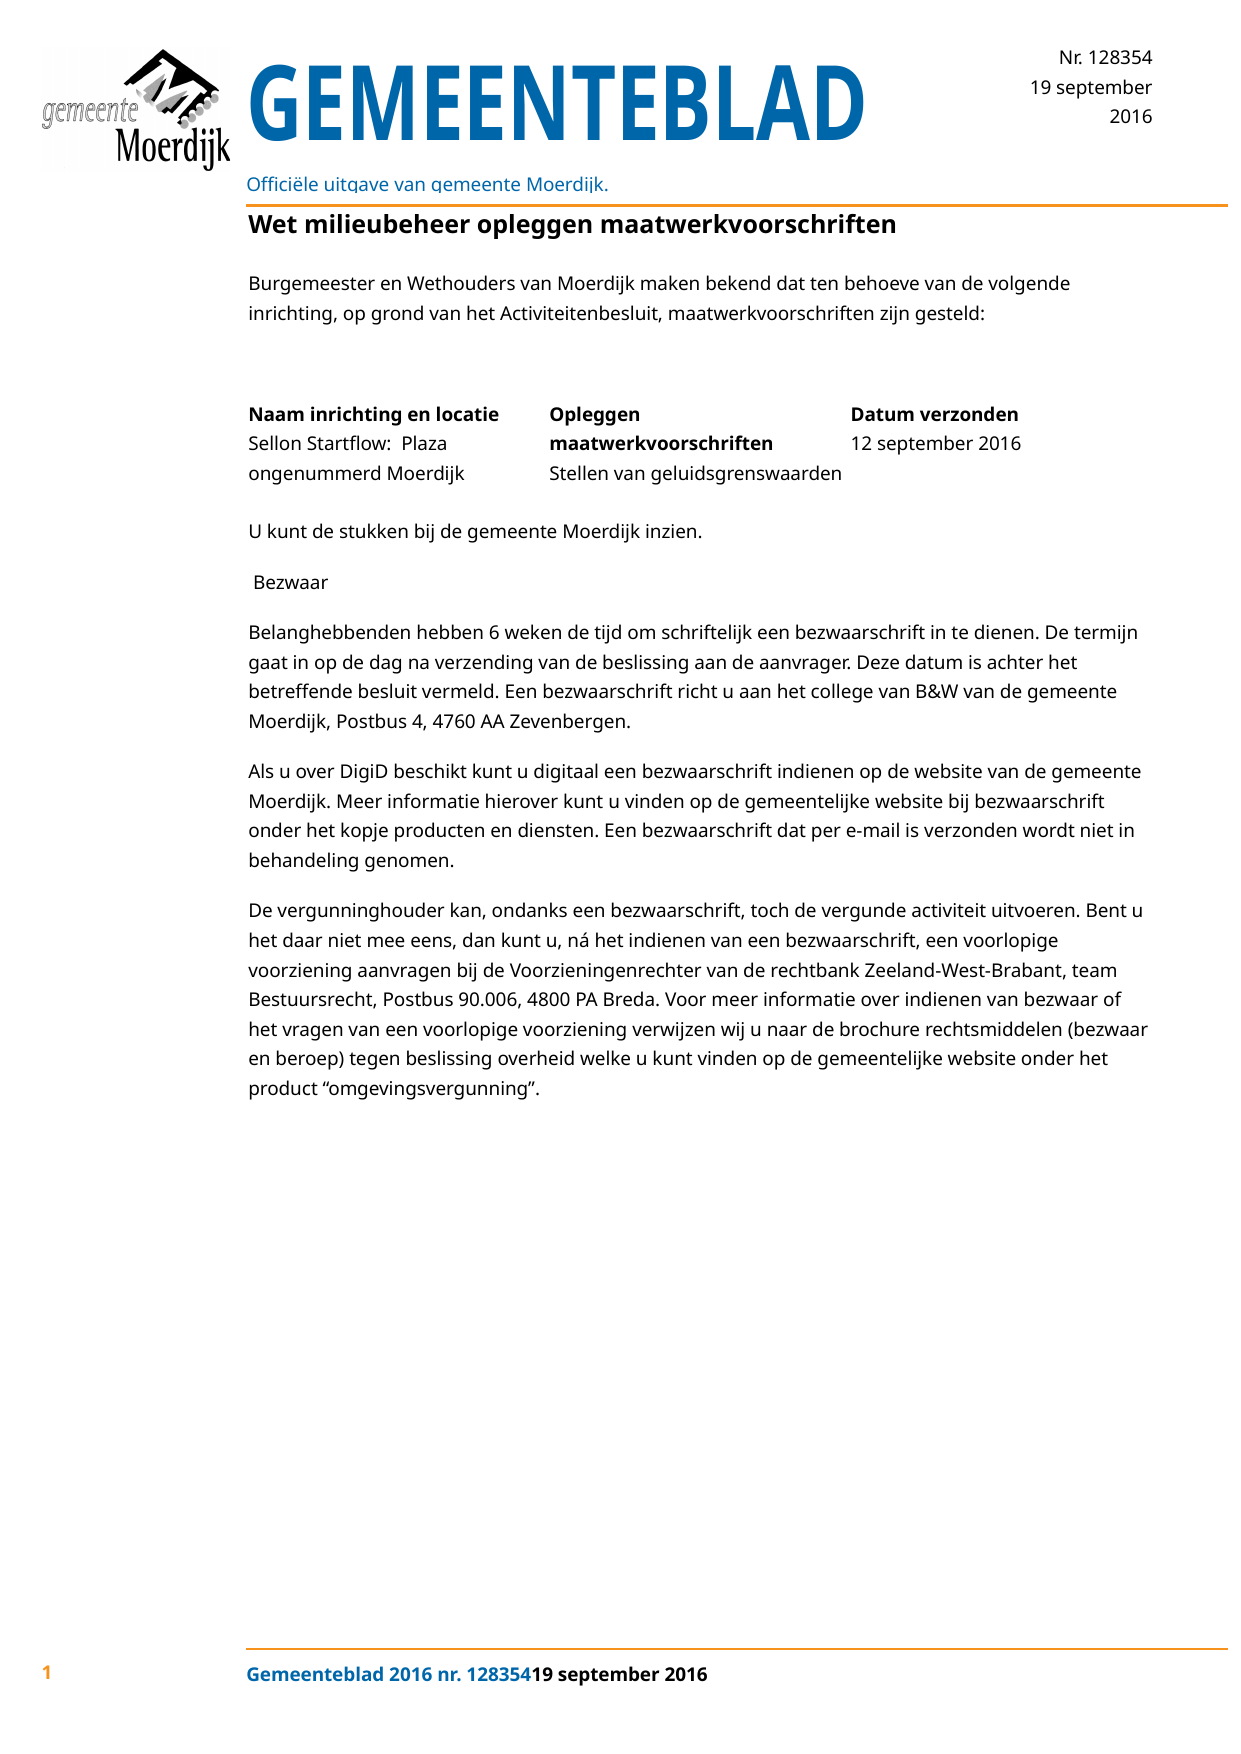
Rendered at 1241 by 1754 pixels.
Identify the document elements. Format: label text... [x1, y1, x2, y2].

text Bezwaar [248, 569, 1152, 595]
table_header Datum verzonden 12 september 2016 [850, 401, 1152, 515]
text Burgemeester en Wethouders van Moerdijk maken bekend dat ten behoeve van de volgende inrichting, op grond van het Activiteitenbesluit, maatwerkvoorschriften zijn gesteld: [248, 270, 1152, 326]
text De vergunninghouder kan, ondanks een bezwaarschrift, toch de vergunde activiteit uitvoeren. Bent u het daar niet mee eens, dan kunt u, ná het indienen van een bezwaarschrift, een voorlopige voorziening aanvragen bij de Voorzieningenrechter van de rechtbank Zeeland-West-Brabant, team Bestuursrecht, Postbus 90.006, 4800 PA Breda. Voor meer informatie over indienen van bezwaar of het vragen van een voorlopige voorziening verwijzen wij u naar de brochure rechtsmiddelen (bezwaar en beroep) tegen beslissing overheid welke u kunt vinden op de gemeentelijke website onder het product “omgevingsvergunning”. [248, 898, 1152, 1101]
table_header Opleggen maatwerkvoorschriften Stellen van geluidsgrenswaarden [549, 401, 850, 515]
text Wet milieubeheer opleggen maatwerkvoorschriften [248, 207, 1152, 241]
picture [41, 47, 231, 172]
text Als u over DigiD beschikt kunt u digitaal een bezwaarschrift indienen op de website van de gemeente Moerdijk. Meer informatie hierover kunt u vinden op de gemeentelijke website bij bezwaarschrift onder het kopje producten en diensten. Een bezwaarschrift dat per e-mail is verzonden wordt niet in behandeling genomen. [248, 758, 1152, 873]
text U kunt de stukken bij de gemeente Moerdijk inzien. [248, 518, 1152, 544]
table_header Naam inrichting en locatie Sellon Startflow: Plaza ongenummerd Moerdijk [248, 401, 549, 515]
text Belanghebbenden hebben 6 weken de tijd om schriftelijk een bezwaarschrift in te dienen. De termijn gaat in op de dag na verzending van de beslissing aan de aanvrager. Deze datum is achter het betreffende besluit vermeld. Een bezwaarschrift richt u aan het college van B&W van de gemeente Moerdijk, Postbus 4, 4760 AA Zevenbergen. [248, 619, 1152, 734]
